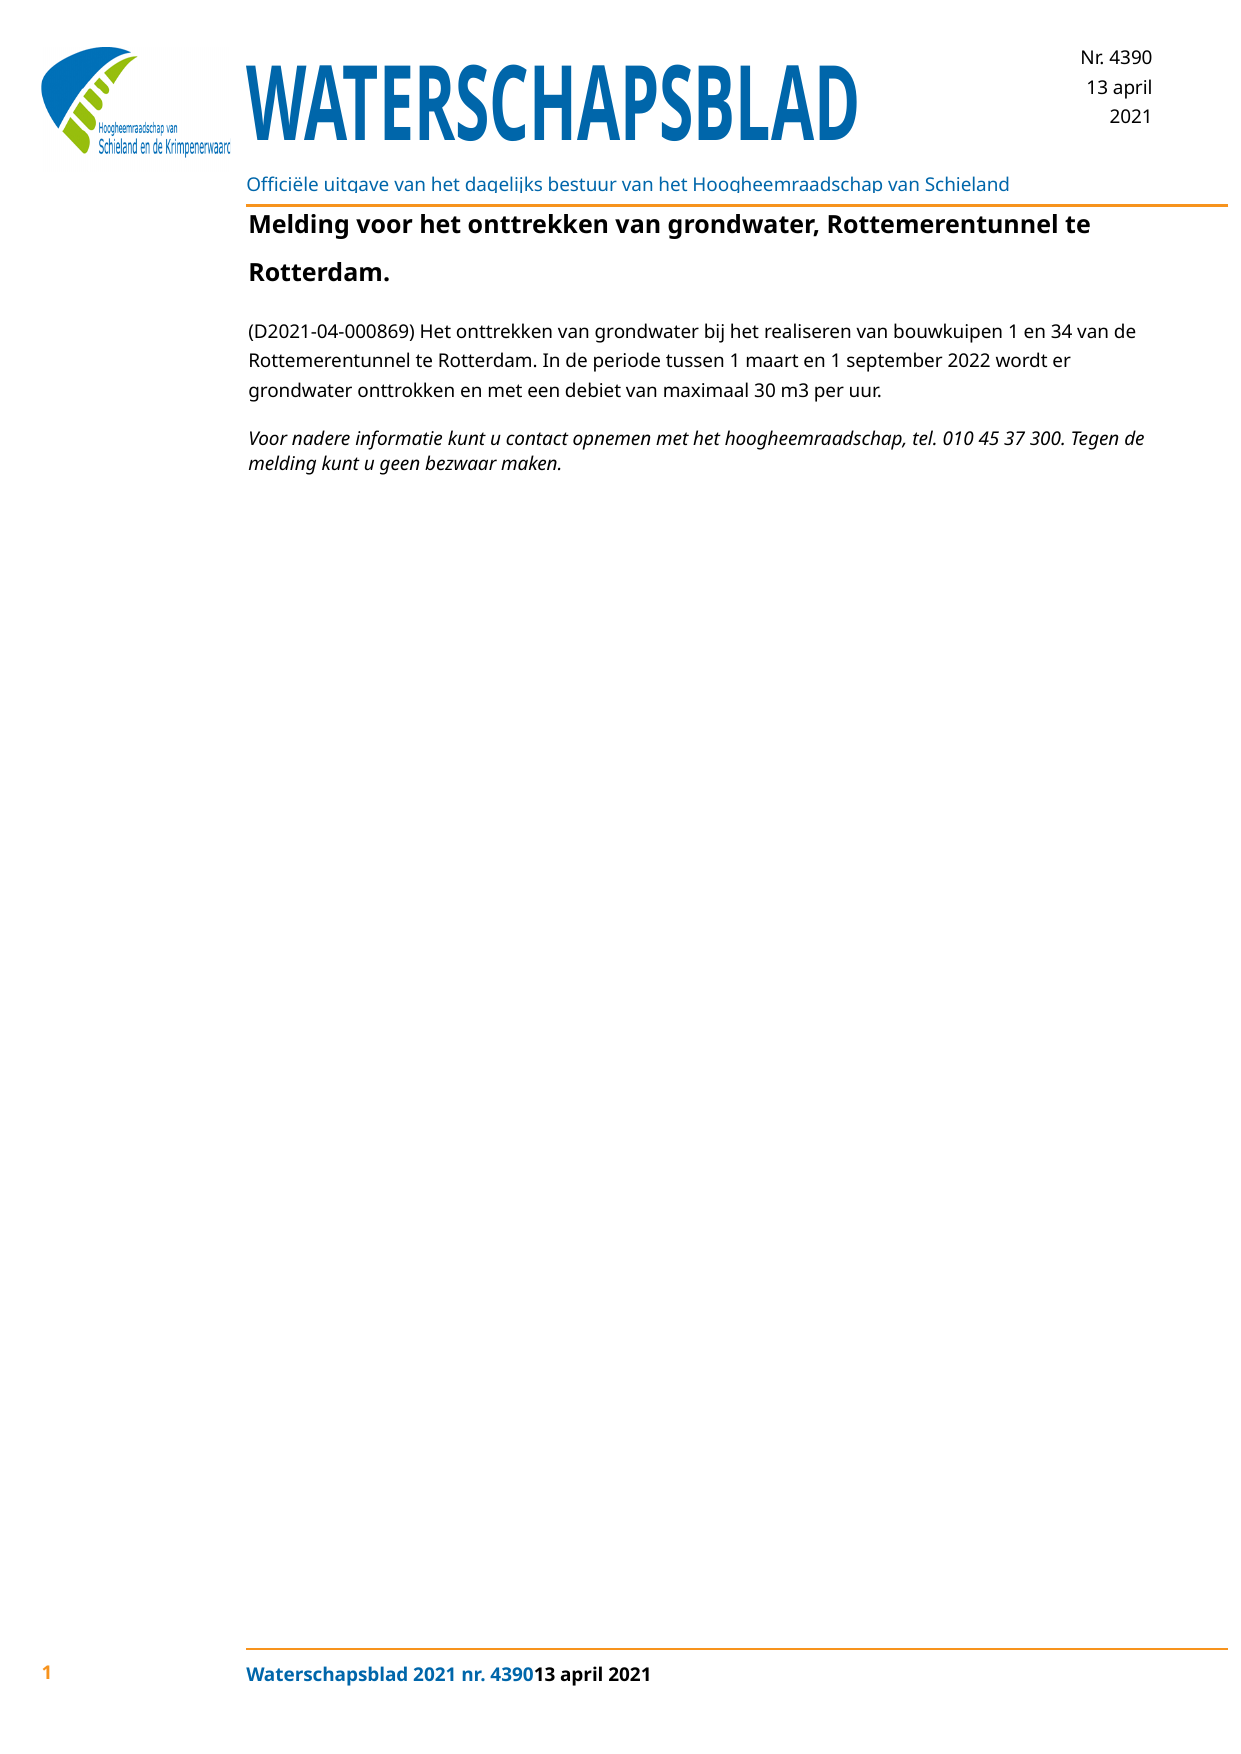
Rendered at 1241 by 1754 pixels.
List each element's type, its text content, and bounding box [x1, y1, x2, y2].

text (D2021-04-000869) Het onttrekken van grondwater bij het realiseren van bouwkuipen 1 en 34 van de Rottemerentunnel te Rotterdam. In de periode tussen 1 maart en 1 september 2022 wordt er grondwater onttrokken en met een debiet van maximaal 30 m3 per uur. [248, 318, 1152, 403]
text Melding voor het onttrekken van grondwater, Rottemerentunnel te Rotterdam. [248, 207, 1152, 288]
text Voor nadere informatie kunt u contact opnemen met het hoogheemraadschap, tel. 010 45 37 300. Tegen de melding kunt u geen bezwaar maken. [248, 425, 1152, 476]
picture [41, 47, 231, 172]
